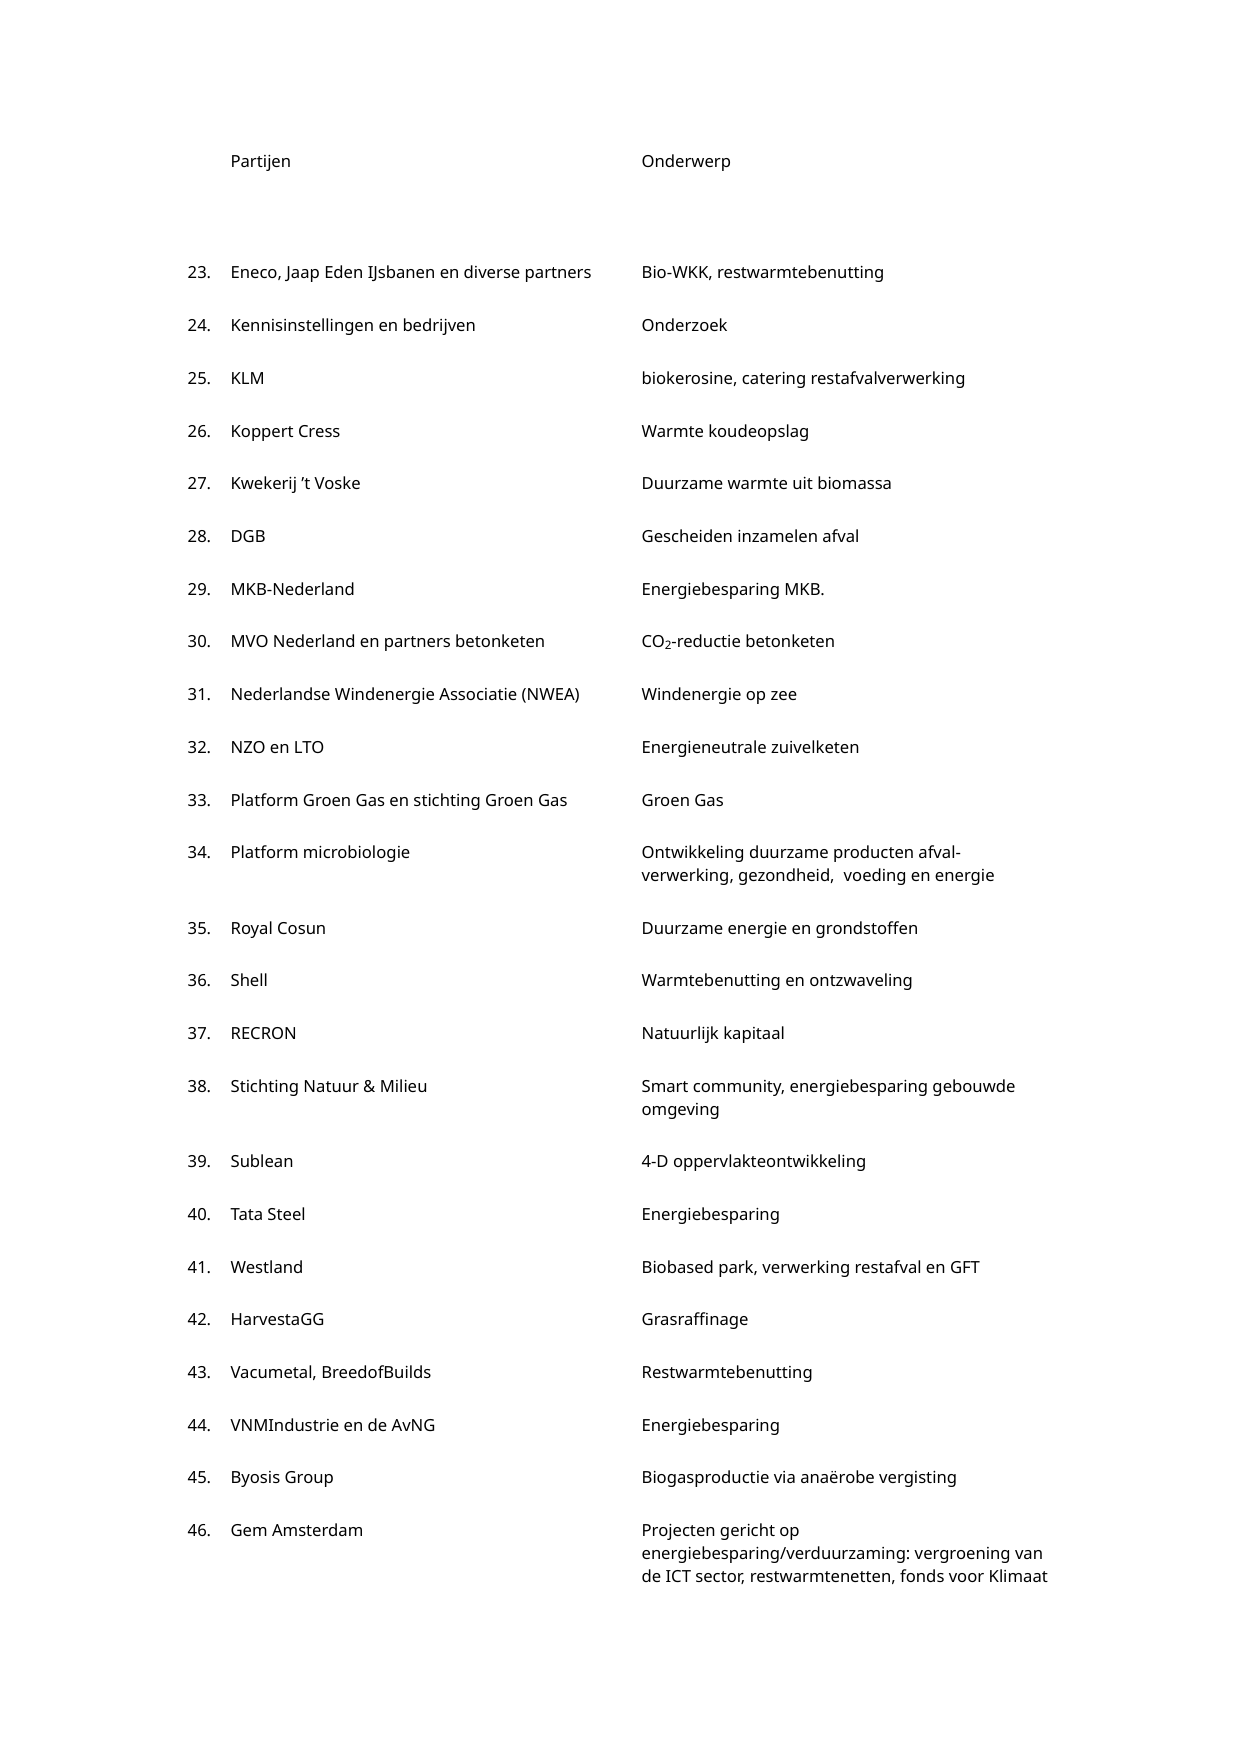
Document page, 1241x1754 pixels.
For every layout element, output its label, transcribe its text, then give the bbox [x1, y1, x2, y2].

table_cell 39. [188, 1150, 230, 1203]
table_header Onderwerp [641, 150, 1053, 208]
table_cell 25. [188, 367, 230, 419]
table_cell Biobased park, verwerking restafval en GFT [641, 1255, 1053, 1308]
table_cell MKB-Nederland [230, 578, 641, 630]
table_cell 26. [188, 419, 230, 472]
table_cell Kennisinstellingen en bedrijven [230, 314, 641, 367]
table_cell Vacumetal, BreedofBuilds [230, 1361, 641, 1413]
table_cell Natuurlijk kapitaal [641, 1022, 1053, 1074]
table_cell 41. [188, 1255, 230, 1308]
table_cell 35. [188, 916, 230, 969]
table_cell Biogasproductie via anaërobe vergisting [641, 1466, 1053, 1519]
table_cell Duurzame warmte uit biomassa [641, 472, 1053, 525]
table_cell 46. [188, 1519, 230, 1587]
table_cell 43. [188, 1361, 230, 1413]
table_cell Nederlandse Windenergie Associatie (NWEA) [230, 683, 641, 736]
table_cell Byosis Group [230, 1466, 641, 1519]
table_cell DGB [230, 525, 641, 577]
table_cell Energieneutrale zuivelketen [641, 736, 1053, 788]
table_cell Shell [230, 969, 641, 1022]
table_cell 24. [188, 314, 230, 367]
table_cell Warmte koudeopslag [641, 419, 1053, 472]
table_cell HarvestaGG [230, 1308, 641, 1361]
table_cell Westland [230, 1255, 641, 1308]
table_cell Koppert Cress [230, 419, 641, 472]
table_cell Tata Steel [230, 1203, 641, 1255]
table_cell Groen Gas [641, 788, 1053, 841]
table_cell Energiebesparing [641, 1203, 1053, 1255]
table_header [188, 150, 230, 208]
table_cell [188, 209, 230, 261]
table_cell VNMIndustrie en de AvNG [230, 1414, 641, 1466]
table_cell NZO en LTO [230, 736, 641, 788]
table_cell 45. [188, 1466, 230, 1519]
table_cell [641, 209, 1053, 261]
table_cell Bio-WKK, restwarmtebenutting [641, 261, 1053, 314]
table_cell Stichting Natuur & Milieu [230, 1075, 641, 1150]
table_cell 40. [188, 1203, 230, 1255]
table_cell Onderzoek [641, 314, 1053, 367]
table_cell 4-D oppervlakteontwikkeling [641, 1150, 1053, 1203]
table_cell 37. [188, 1022, 230, 1074]
table_cell Warmtebenutting en ontzwaveling [641, 969, 1053, 1022]
table_cell biokerosine, catering restafvalverwerking [641, 367, 1053, 419]
table_cell 31. [188, 683, 230, 736]
table_cell 29. [188, 578, 230, 630]
table_cell Smart community, energiebesparing gebouwde omgeving [641, 1075, 1053, 1150]
table_cell Gescheiden inzamelen afval [641, 525, 1053, 577]
table_cell CO2-reductie betonketen [641, 630, 1053, 683]
table_cell 42. [188, 1308, 230, 1361]
table_cell 44. [188, 1414, 230, 1466]
table_cell 33. [188, 788, 230, 841]
table_cell Platform microbiologie [230, 841, 641, 916]
table_cell 23. [188, 261, 230, 314]
table_cell Windenergie op zee [641, 683, 1053, 736]
table_cell Projecten gericht op energiebesparing/verduurzaming: vergroening van de ICT sector, restwarmtenetten, fonds voor Klimaat [641, 1519, 1053, 1587]
table_cell Kwekerij ’t Voske [230, 472, 641, 525]
table_cell Energiebesparing [641, 1414, 1053, 1466]
table_header Partijen [230, 150, 641, 208]
table_cell 27. [188, 472, 230, 525]
table_cell Sublean [230, 1150, 641, 1203]
table_cell KLM [230, 367, 641, 419]
table_cell 30. [188, 630, 230, 683]
table_cell Grasraffinage [641, 1308, 1053, 1361]
table_cell Restwarmtebenutting [641, 1361, 1053, 1413]
table_cell Gem Amsterdam [230, 1519, 641, 1587]
table_cell 28. [188, 525, 230, 577]
table_cell Ontwikkeling duurzame producten afval-verwerking, gezondheid, voeding en energie [641, 841, 1053, 916]
table_cell 32. [188, 736, 230, 788]
table_cell Energiebesparing MKB. [641, 578, 1053, 630]
table_cell MVO Nederland en partners betonketen [230, 630, 641, 683]
table_cell Duurzame energie en grondstoffen [641, 916, 1053, 969]
table_cell Royal Cosun [230, 916, 641, 969]
table_cell Platform Groen Gas en stichting Groen Gas [230, 788, 641, 841]
table_cell Eneco, Jaap Eden IJsbanen en diverse partners [230, 261, 641, 314]
table_cell [230, 209, 641, 261]
table_cell 38. [188, 1075, 230, 1150]
table_cell 34. [188, 841, 230, 916]
table_cell 36. [188, 969, 230, 1022]
table_cell RECRON [230, 1022, 641, 1074]
